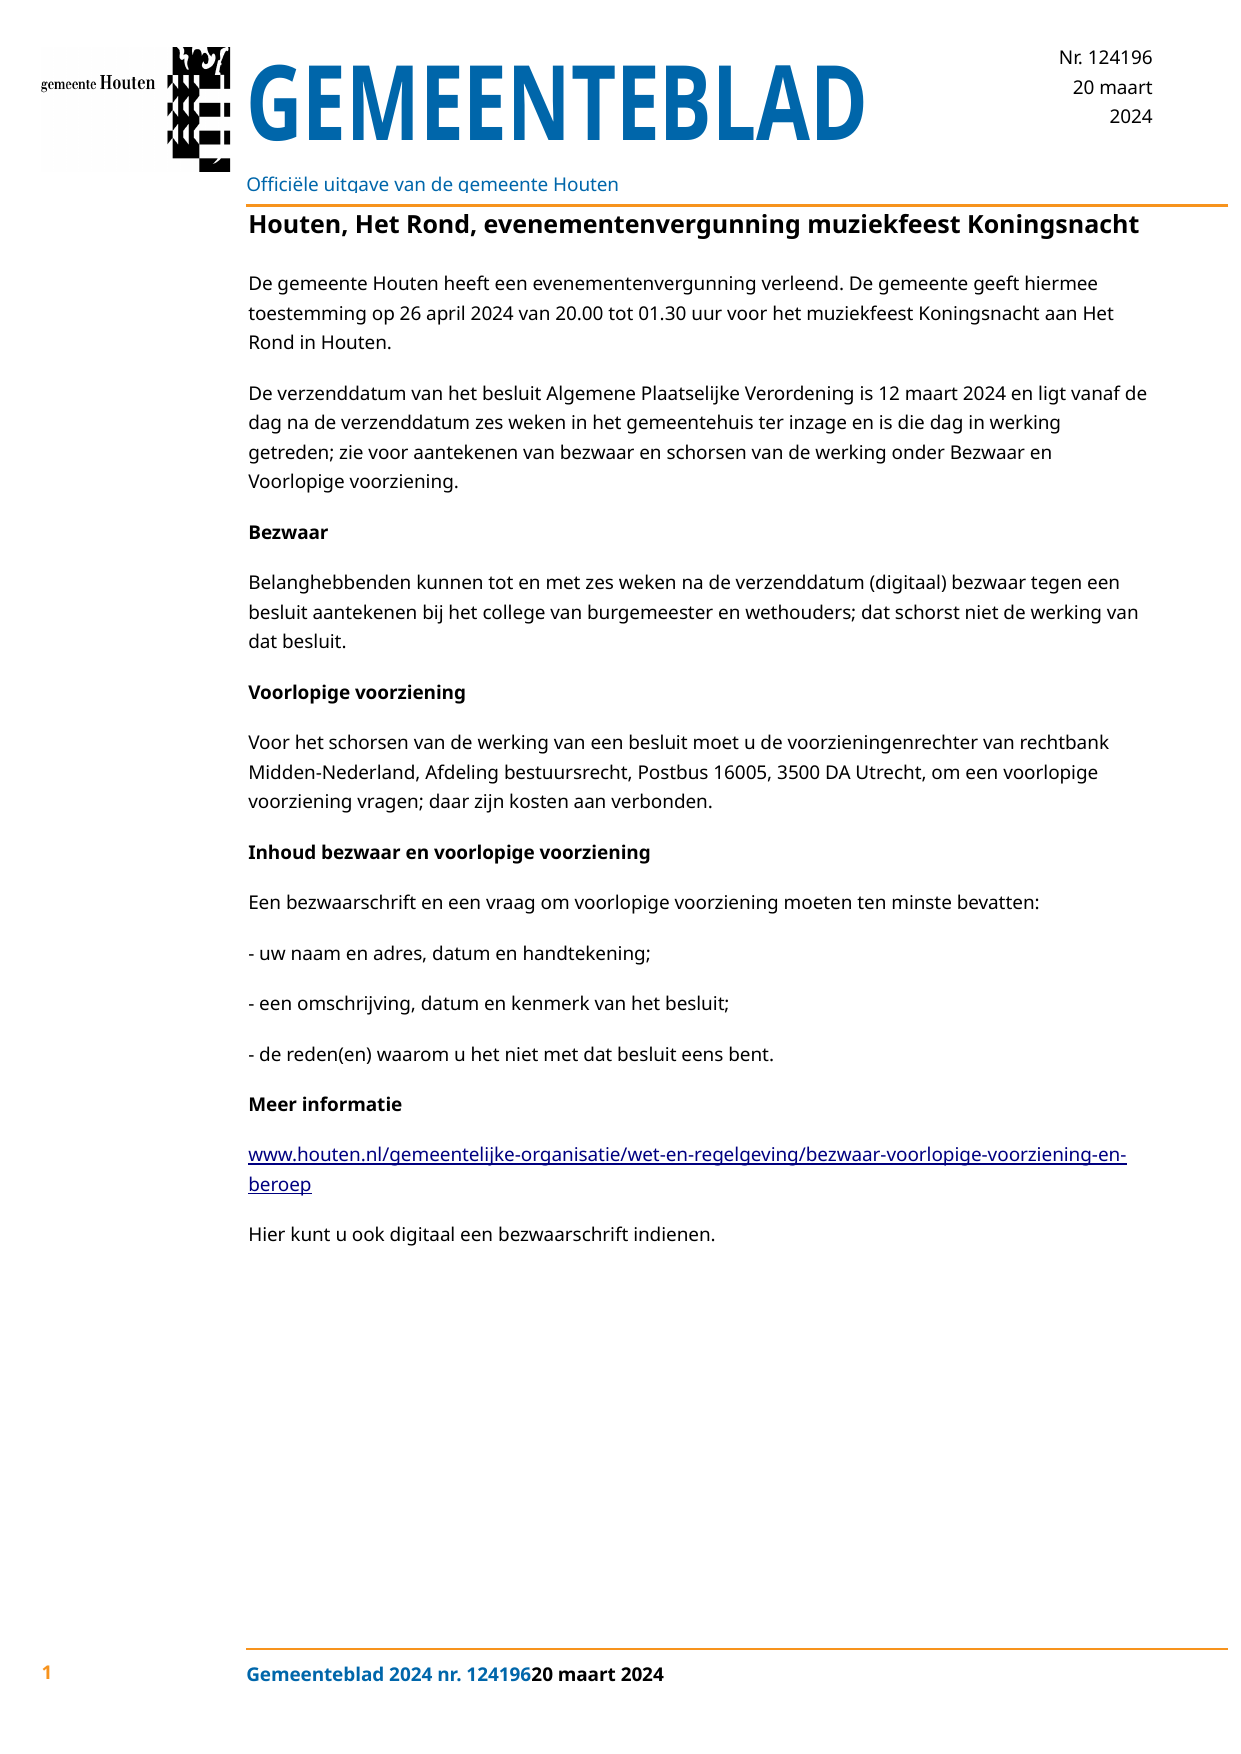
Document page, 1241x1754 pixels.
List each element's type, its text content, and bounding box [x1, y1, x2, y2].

text Voor het schorsen van de werking van een besluit moet u de voorzieningenrechter van rechtbank Midden-Nederland, Afdeling bestuursrecht, Postbus 16005, 3500 DA Utrecht, om een voorlopige voorziening vragen; daar zijn kosten aan verbonden. [248, 729, 1152, 814]
picture [41, 47, 231, 172]
text - een omschrijving, datum en kenmerk van het besluit; [248, 990, 1152, 1016]
text Hier kunt u ook digitaal een bezwaarschrift indienen. [248, 1222, 1152, 1247]
text Bezwaar [248, 519, 1152, 545]
text Inhoud bezwaar en voorlopige voorziening [248, 839, 1152, 865]
text - de reden(en) waarom u het niet met dat besluit eens bent. [248, 1041, 1152, 1066]
text Meer informatie [248, 1091, 1152, 1117]
text De gemeente Houten heeft een evenementenvergunning verleend. De gemeente geeft hiermee toestemming op 26 april 2024 van 20.00 tot 01.30 uur voor het muziekfeest Koningsnacht aan Het Rond in Houten. [248, 270, 1152, 355]
text De verzenddatum van het besluit Algemene Plaatselijke Verordening is 12 maart 2024 en ligt vanaf de dag na de verzenddatum zes weken in het gemeentehuis ter inzage en is die dag in werking getreden; zie voor aantekenen van bezwaar en schorsen van de werking onder Bezwaar en Voorlopige voorziening. [248, 380, 1152, 494]
text Voorlopige voorziening [248, 679, 1152, 705]
text Belanghebbenden kunnen tot en met zes weken na de verzenddatum (digitaal) bezwaar tegen een besluit aantekenen bij het college van burgemeester en wethouders; dat schorst niet de werking van dat besluit. [248, 569, 1152, 654]
text www.houten.nl/gemeentelijke-organisatie/wet-en-regelgeving/bezwaar-voorlopige-voorziening-en-beroep [248, 1142, 1152, 1197]
text - uw naam en adres, datum en handtekening; [248, 940, 1152, 966]
text Houten, Het Rond, evenementenvergunning muziekfeest Koningsnacht [248, 207, 1152, 241]
text Een bezwaarschrift en een vraag om voorlopige voorziening moeten ten minste bevatten: [248, 889, 1152, 915]
